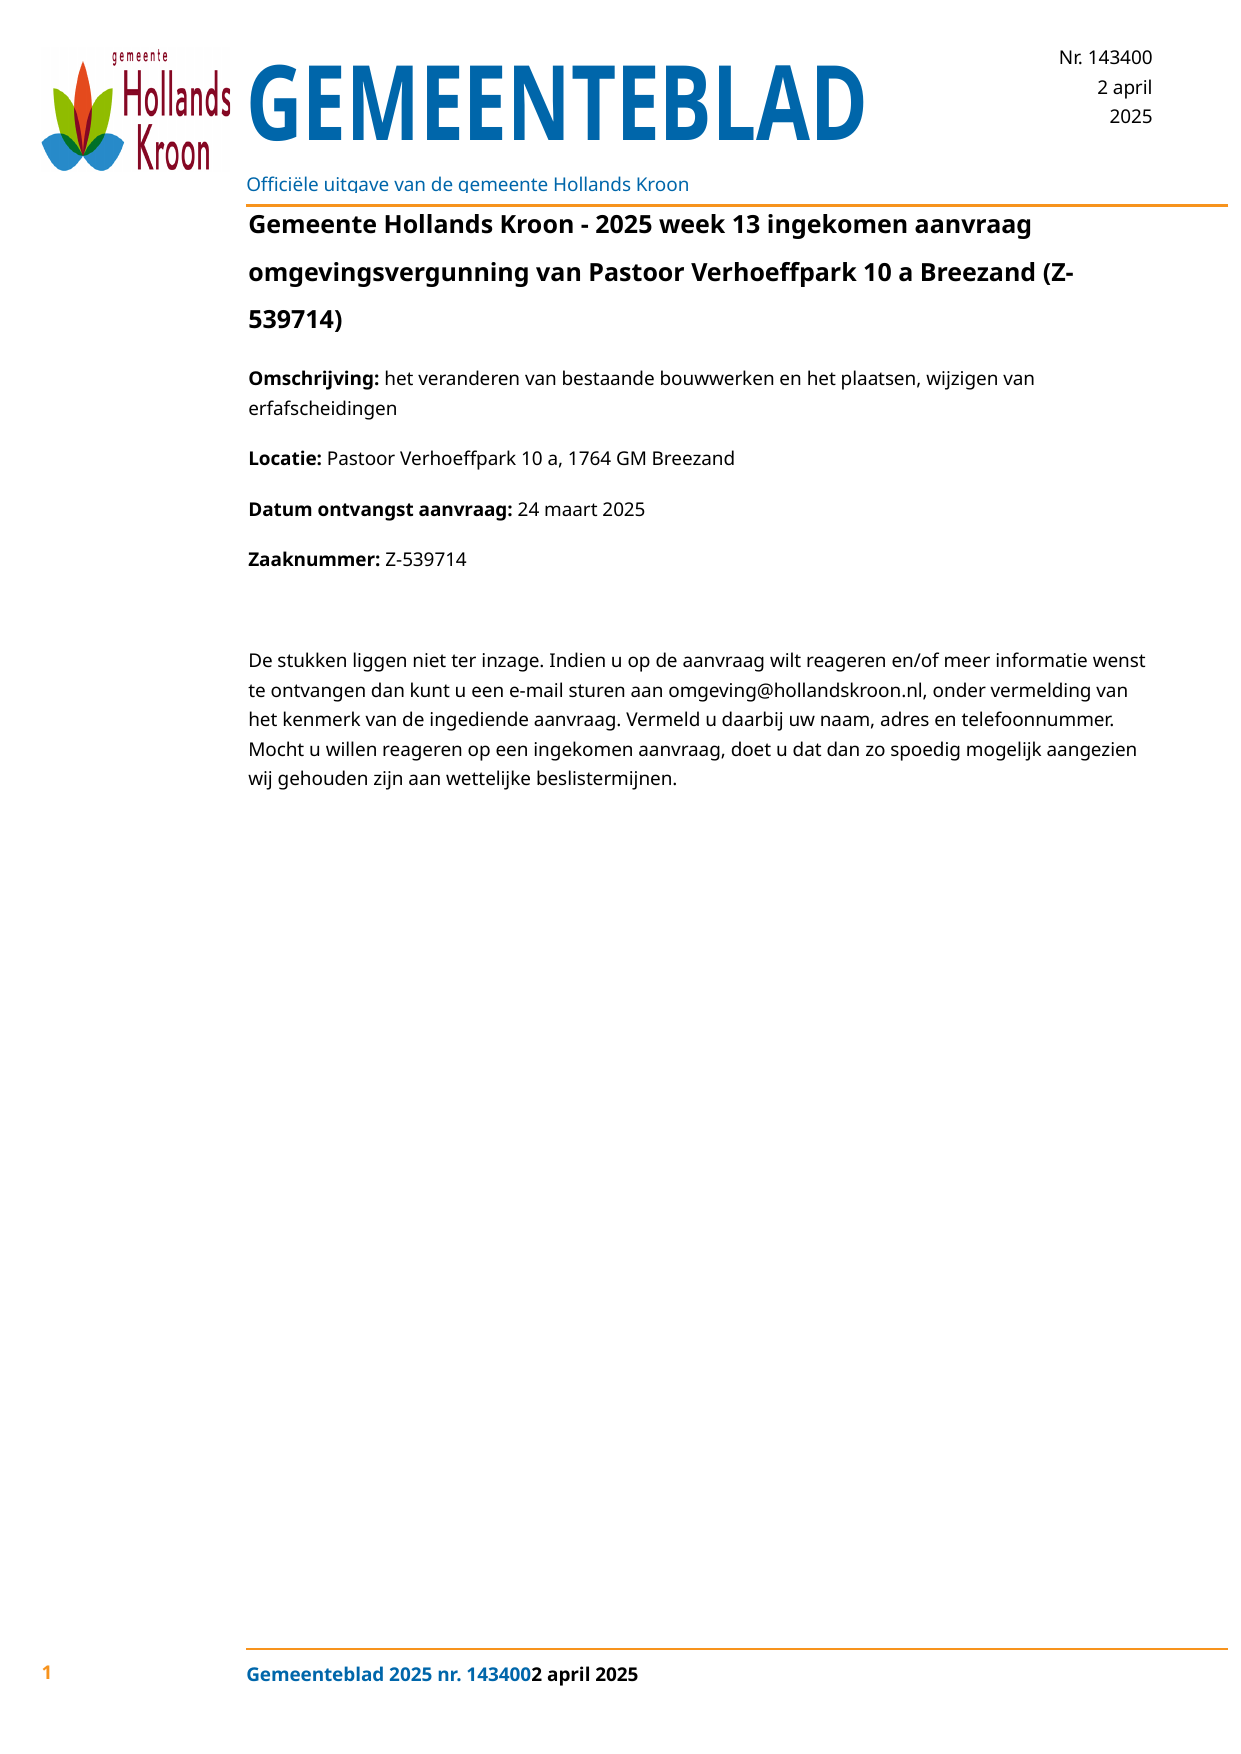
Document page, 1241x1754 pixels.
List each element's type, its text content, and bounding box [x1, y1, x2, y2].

text Gemeente Hollands Kroon - 2025 week 13 ingekomen aanvraag omgevingsvergunning van Pastoor Verhoeffpark 10 a Breezand (Z-539714) [248, 207, 1152, 336]
text Locatie: Pastoor Verhoeffpark 10 a, 1764 GM Breezand [248, 446, 1152, 471]
text Omschrijving: het veranderen van bestaande bouwwerken en het plaatsen, wijzigen van erfafscheidingen [248, 366, 1152, 421]
text Datum ontvangst aanvraag: 24 maart 2025 [248, 496, 1152, 522]
text De stukken liggen niet ter inzage. Indien u op de aanvraag wilt reageren en/of meer informatie wenst te ontvangen dan kunt u een e-mail sturen aan omgeving@hollandskroon.nl, onder vermelding van het kenmerk van de ingediende aanvraag. Vermeld u daarbij uw naam, adres en telefoonnummer. Mocht u willen reageren op een ingekomen aanvraag, doet u dat dan zo spoedig mogelijk aangezien wij gehouden zijn aan wettelijke beslistermijnen. [248, 647, 1152, 791]
text Zaaknummer: Z-539714 [248, 546, 1152, 572]
picture [41, 47, 231, 172]
